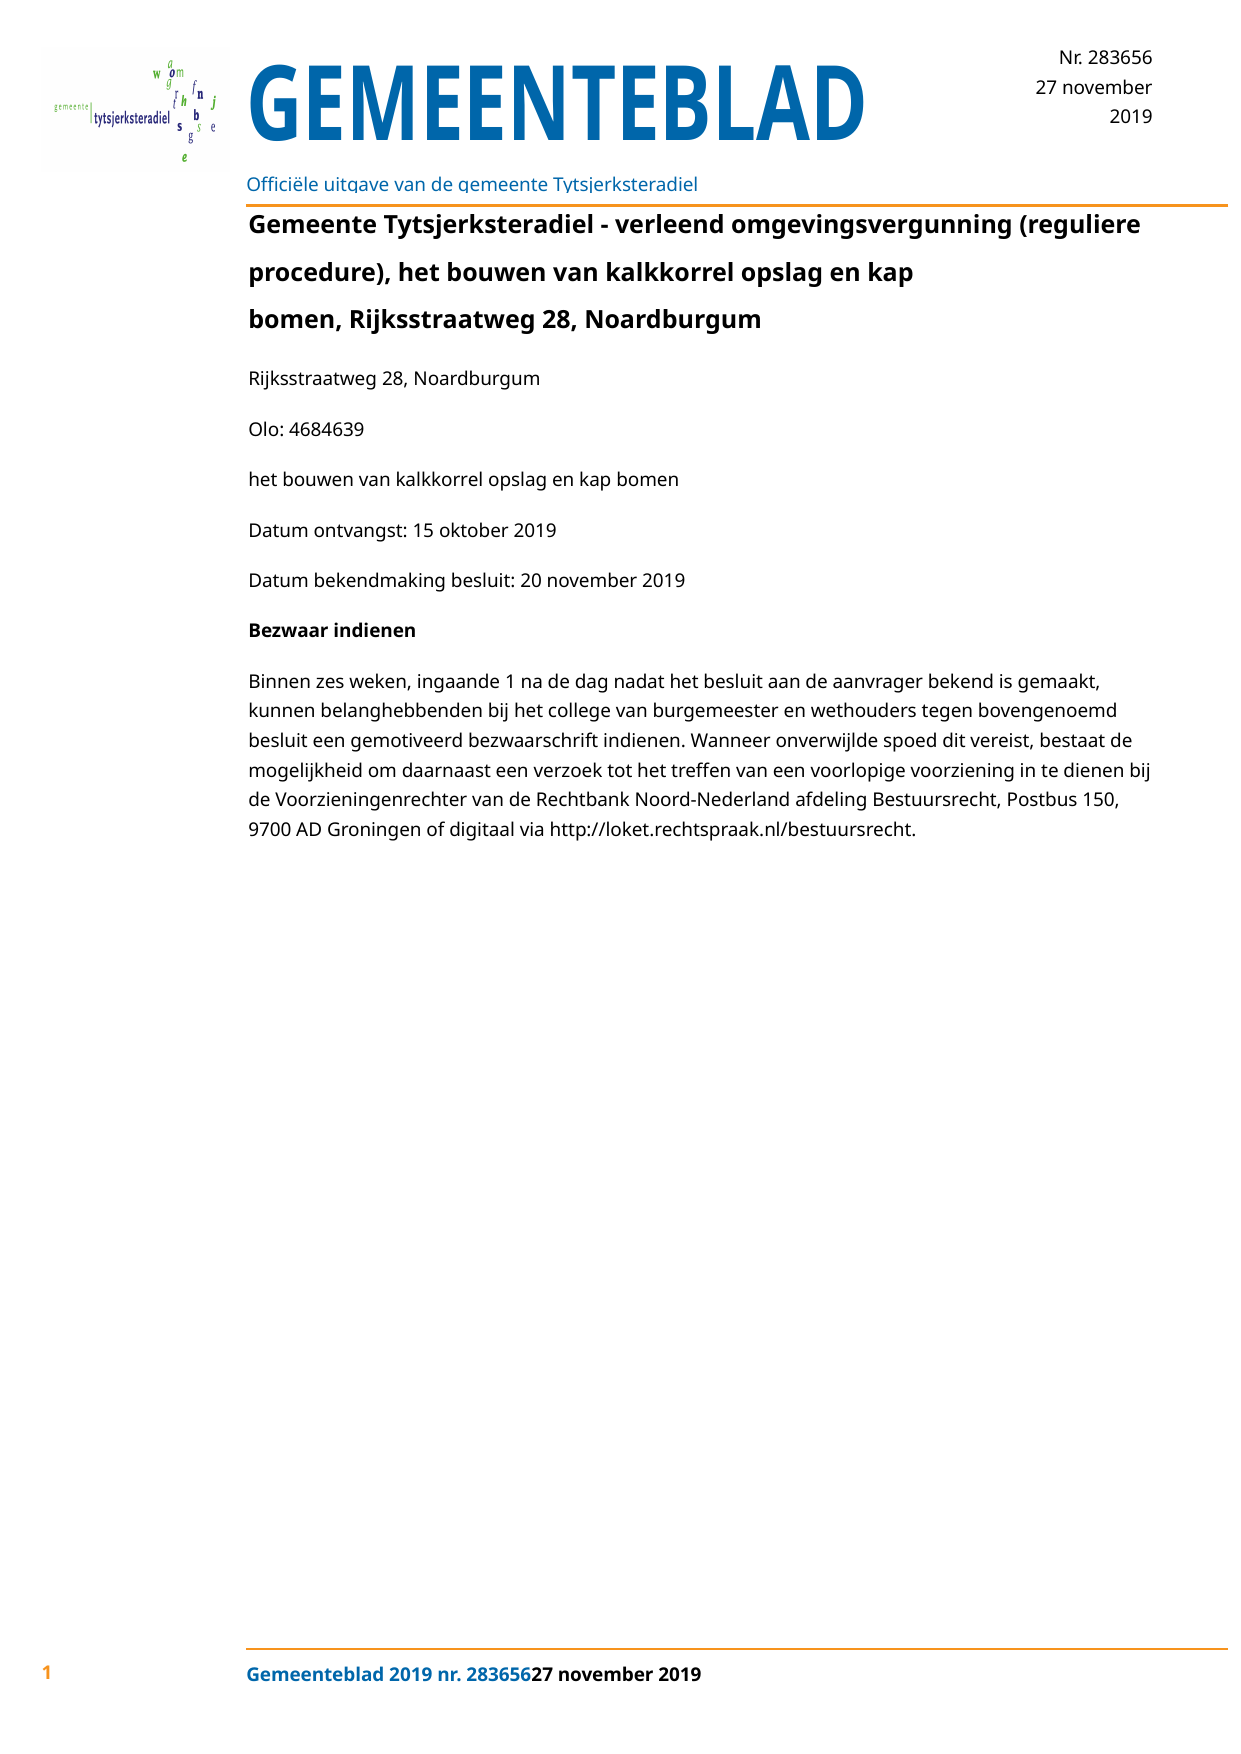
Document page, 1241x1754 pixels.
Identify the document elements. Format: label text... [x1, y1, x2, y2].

text Rijksstraatweg 28, Noardburgum [248, 366, 1152, 391]
text Gemeente Tytsjerksteradiel - verleend omgevingsvergunning (reguliere procedure), het bouwen van kalkkorrel opslag en kap bomen, Rijksstraatweg 28, Noardburgum [248, 207, 1152, 336]
text Datum ontvangst: 15 oktober 2019 [248, 517, 1152, 542]
text het bouwen van kalkkorrel opslag en kap bomen [248, 466, 1152, 492]
text Olo: 4684639 [248, 416, 1152, 442]
text Bezwaar indienen [248, 618, 1152, 643]
text Datum bekendmaking besluit: 20 november 2019 [248, 567, 1152, 593]
picture [41, 47, 231, 172]
text Binnen zes weken, ingaande 1 na de dag nadat het besluit aan de aanvrager bekend is gemaakt, kunnen belanghebbenden bij het college van burgemeester en wethouders tegen bovengenoemd besluit een gemotiveerd bezwaarschrift indienen. Wanneer onverwijlde spoed dit vereist, bestaat de mogelijkheid om daarnaast een verzoek tot het treffen van een voorlopige voorziening in te dienen bij de Voorzieningenrechter van de Rechtbank Noord-Nederland afdeling Bestuursrecht, Postbus 150, 9700 AD Groningen of digitaal via http://loket.rechtspraak.nl/bestuursrecht. [248, 668, 1152, 842]
